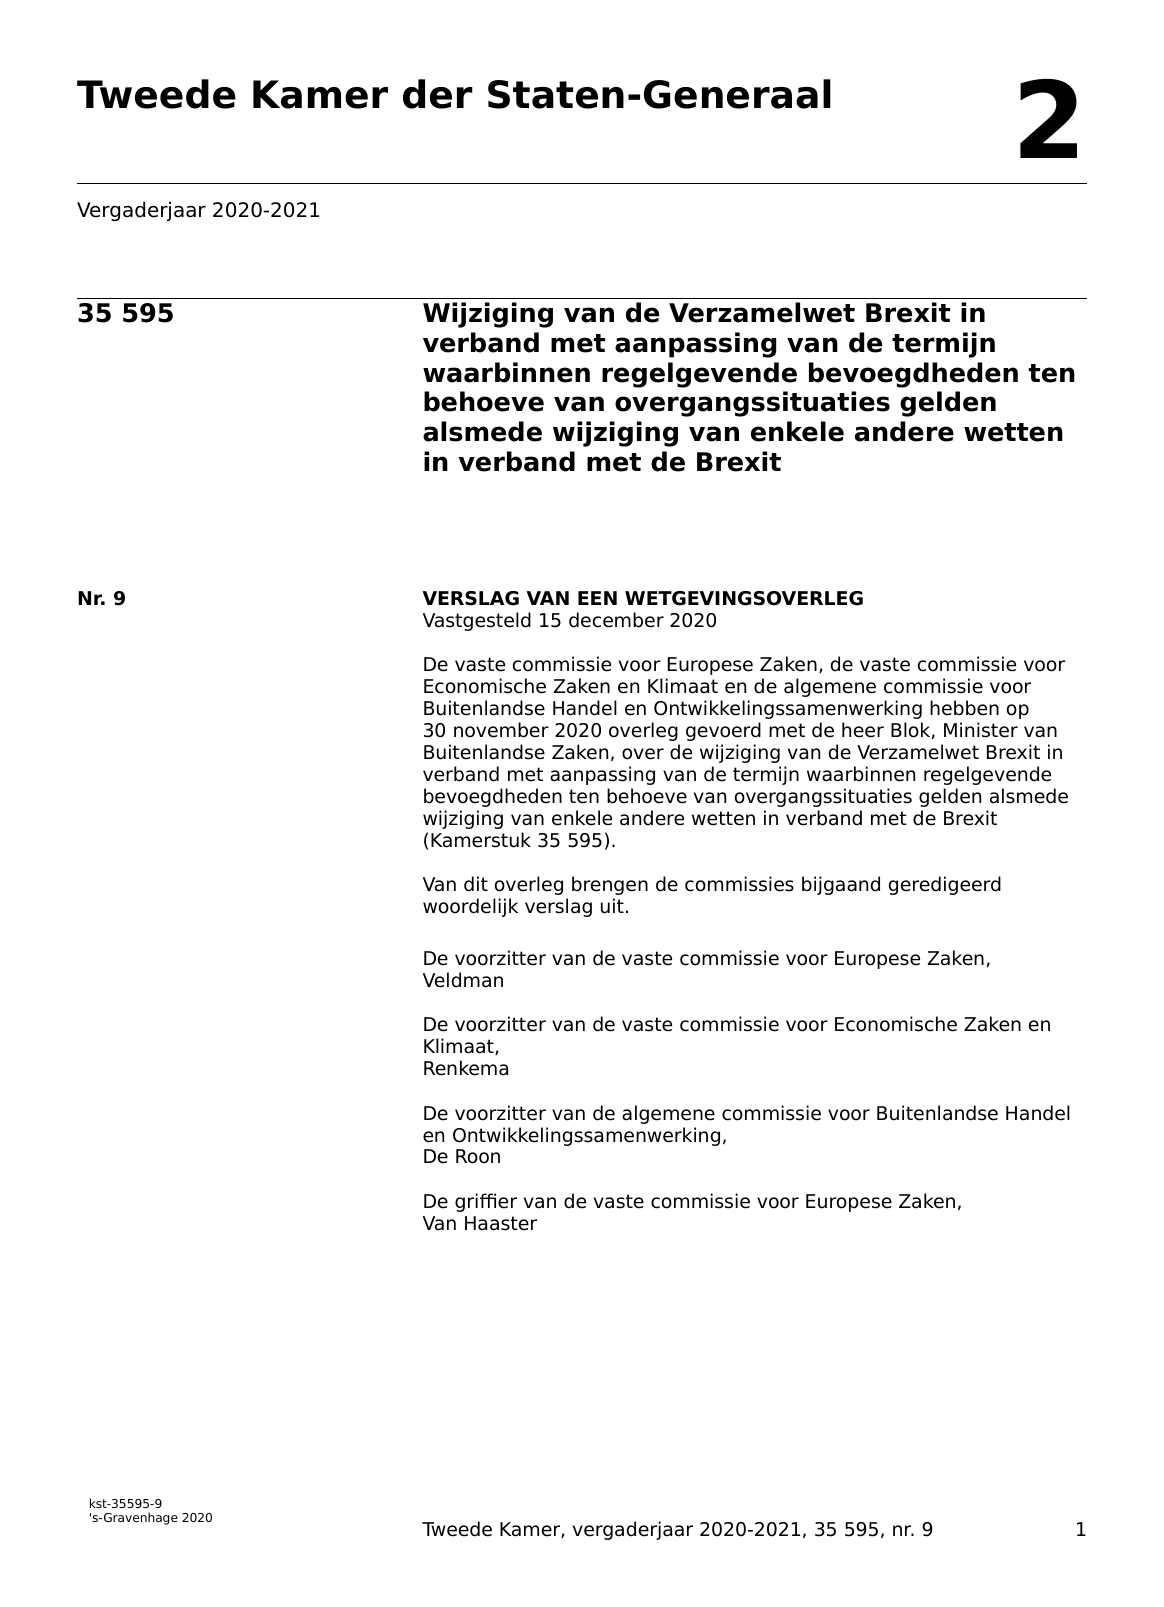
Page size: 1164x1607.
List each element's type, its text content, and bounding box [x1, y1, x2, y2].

subtitle 35 595 Wijziging van de Verzamelwet Brexit in verband met aanpassing van de termijn waarbinnen regelgevende bevoegdheden ten behoeve van overgangssituaties gelden alsmede wijziging van enkele andere wetten in verband met de Brexit [77, 299, 1087, 477]
table_cell Vergaderjaar 2020-2021 [77, 184, 1087, 298]
table_header 2 [886, 59, 1087, 183]
text Vastgesteld 15 december 2020 [422, 610, 1087, 632]
text De voorzitter van de algemene commissie voor Buitenlandse Handel en Ontwikkelingssamenwerking, De Roon [422, 1102, 1087, 1168]
table_header Tweede Kamer der Staten-Generaal [77, 59, 886, 183]
text 's-Gravenhage 2020 [88, 1511, 323, 1525]
text Van dit overleg brengen de commissies bijgaand geredigeerd woordelijk verslag uit. [422, 874, 1087, 918]
text De vaste commissie voor Europese Zaken, de vaste commissie voor Economische Zaken en Klimaat en de algemene commissie voor Buitenlandse Handel en Ontwikkelingssamenwerking hebben op 30 november 2020 overleg gevoerd met de heer Blok, Minister van Buitenlandse Zaken, over de wijziging van de Verzamelwet Brexit in verband met aanpassing van de termijn waarbinnen regelgevende bevoegdheden ten behoeve van overgangssituaties gelden alsmede wijziging van enkele andere wetten in verband met de Brexit (Kamerstuk 35 595). [422, 654, 1087, 852]
text De voorzitter van de vaste commissie voor Europese Zaken, Veldman [422, 948, 1087, 992]
text De voorzitter van de vaste commissie voor Economische Zaken en Klimaat, Renkema [422, 1014, 1087, 1080]
text kst-35595-9 [88, 1497, 323, 1511]
subtitle Nr. 9 VERSLAG VAN EEN WETGEVINGSOVERLEG [77, 588, 1087, 610]
text De griffier van de vaste commissie voor Europese Zaken, Van Haaster [422, 1191, 1087, 1234]
